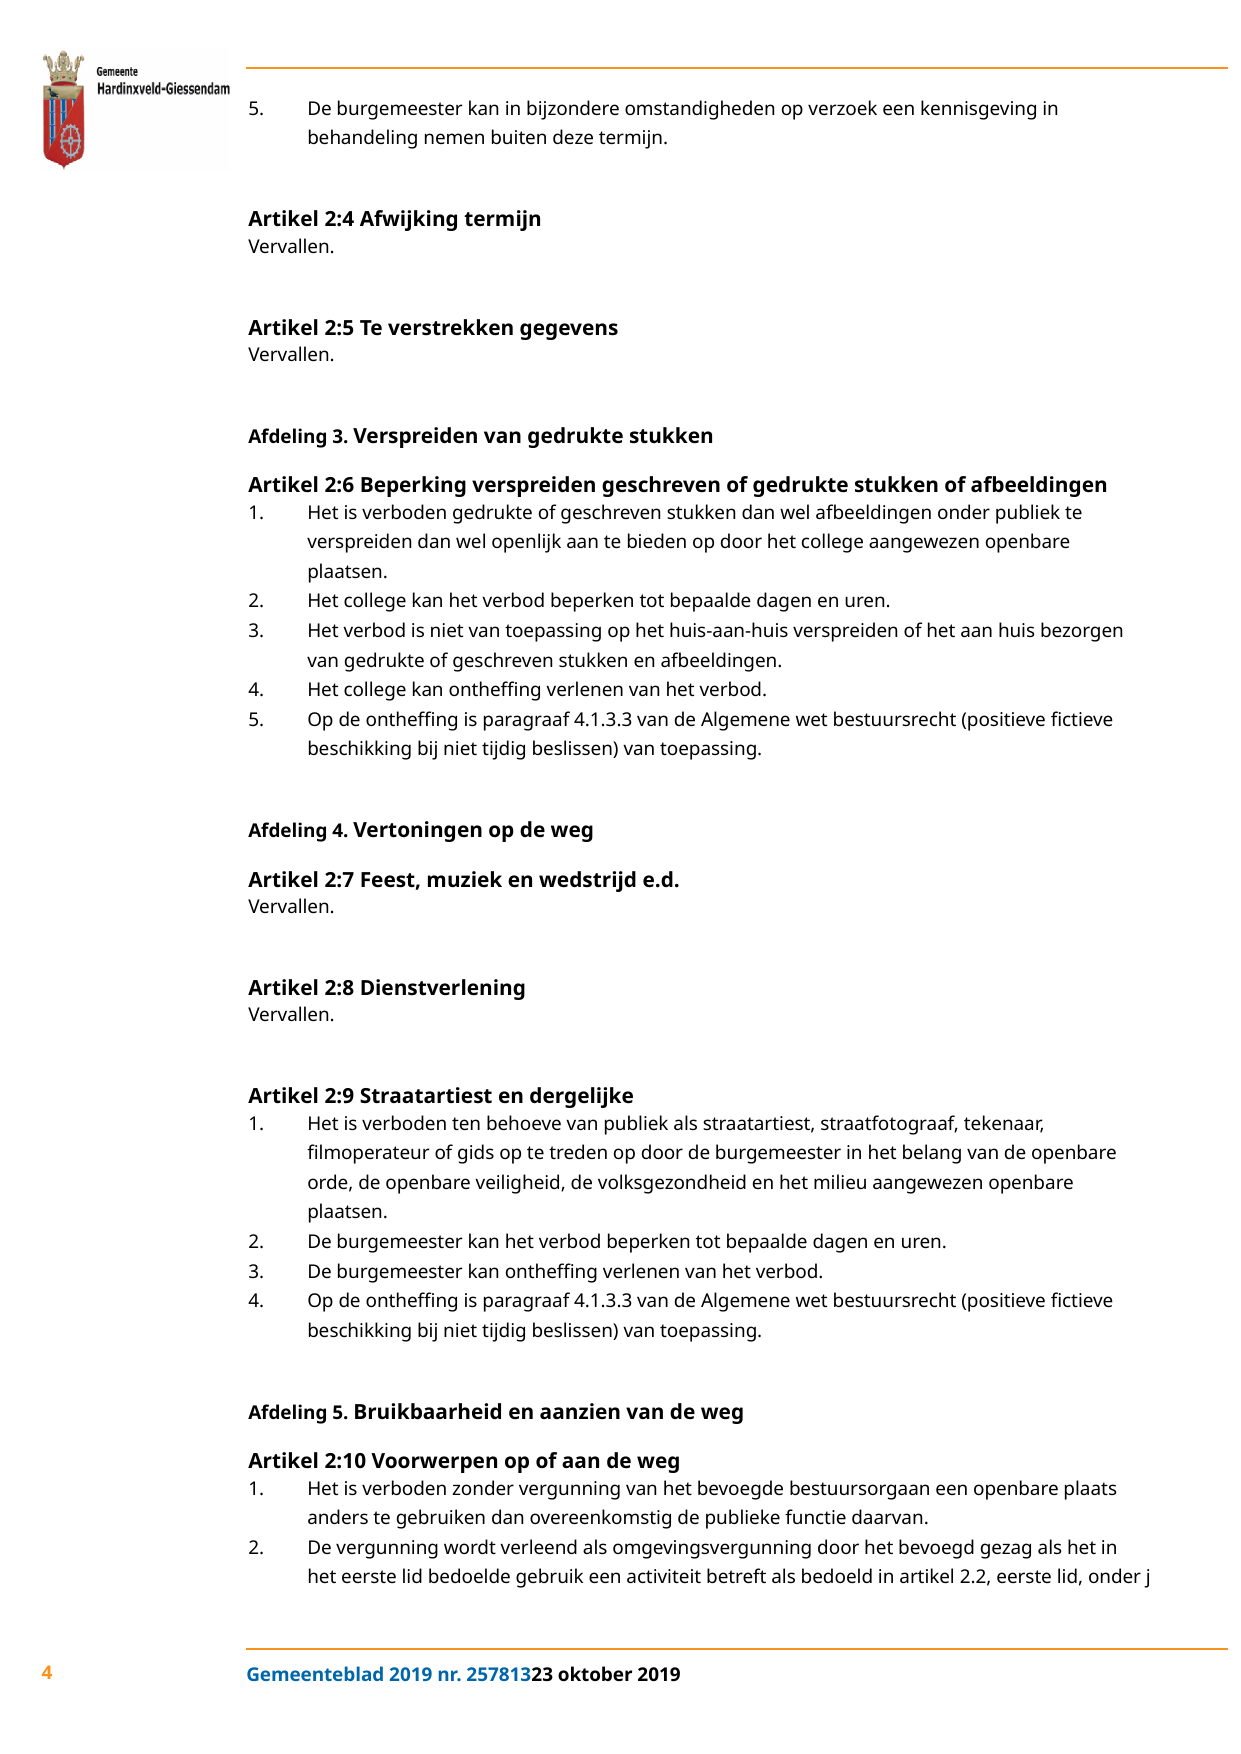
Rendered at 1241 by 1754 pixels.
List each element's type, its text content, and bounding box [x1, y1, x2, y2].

text Artikel 2:9 Straatartiest en dergelijke [248, 1082, 1152, 1110]
text Vervallen. [248, 233, 1152, 258]
text Artikel 2:6 Beperking verspreiden geschreven of gedrukte stukken of afbeeldingen [248, 470, 1152, 499]
picture [41, 47, 231, 172]
text Afdeling 3. Verspreiden van gedrukte stukken [248, 421, 1152, 449]
text Vervallen. [248, 341, 1152, 367]
text Afdeling 4. Vertoningen op de weg [248, 815, 1152, 844]
text Vervallen. [248, 893, 1152, 919]
list Op de ontheffing is paragraaf 4.1.3.3 van de Algemene wet bestuursrecht (positieve fictieve beschikking bij niet tijdig beslissen) van toepassing. [248, 706, 1152, 761]
text Afdeling 5. Bruikbaarheid en aanzien van de weg [248, 1397, 1152, 1425]
list Het is verboden ten behoeve van publiek als straatartiest, straatfotograaf, tekenaar, filmoperateur of gids op te treden op door de burgemeester in het belang van de openbare orde, de openbare veiligheid, de volksgezondheid en het milieu aangewezen openbare plaatsen. [248, 1110, 1152, 1224]
list Het college kan het verbod beperken tot bepaalde dagen en uren. [248, 588, 1152, 613]
list Op de ontheffing is paragraaf 4.1.3.3 van de Algemene wet bestuursrecht (positieve fictieve beschikking bij niet tijdig beslissen) van toepassing. [248, 1287, 1152, 1343]
text Artikel 2:7 Feest, muziek en wedstrijd e.d. [248, 865, 1152, 893]
text Vervallen. [248, 1002, 1152, 1027]
text Artikel 2:5 Te verstrekken gegevens [248, 313, 1152, 341]
list De vergunning wordt verleend als omgevingsvergunning door het bevoegd gezag als het in het eerste lid bedoelde gebruik een activiteit betreft als bedoeld in artikel 2.2, eerste lid, onder j [248, 1534, 1152, 1589]
list Het is verboden gedrukte of geschreven stukken dan wel afbeeldingen onder publiek te verspreiden dan wel openlijk aan te bieden op door het college aangewezen openbare plaatsen. [248, 499, 1152, 584]
list De burgemeester kan het verbod beperken tot bepaalde dagen en uren. [248, 1228, 1152, 1254]
text Artikel 2:4 Afwijking termijn [248, 204, 1152, 233]
list De burgemeester kan in bijzondere omstandigheden op verzoek een kennisgeving in behandeling nemen buiten deze termijn. [248, 95, 1152, 150]
list De burgemeester kan ontheffing verlenen van het verbod. [248, 1258, 1152, 1284]
list Het verbod is niet van toepassing op het huis-aan-huis verspreiden of het aan huis bezorgen van gedrukte of geschreven stukken en afbeeldingen. [248, 617, 1152, 672]
list Het college kan ontheffing verlenen van het verbod. [248, 676, 1152, 702]
list Het is verboden zonder vergunning van het bevoegde bestuursorgaan een openbare plaats anders te gebruiken dan overeenkomstig de publieke functie daarvan. [248, 1475, 1152, 1530]
text Artikel 2:8 Dienstverlening [248, 973, 1152, 1002]
text Artikel 2:10 Voorwerpen op of aan de weg [248, 1446, 1152, 1475]
